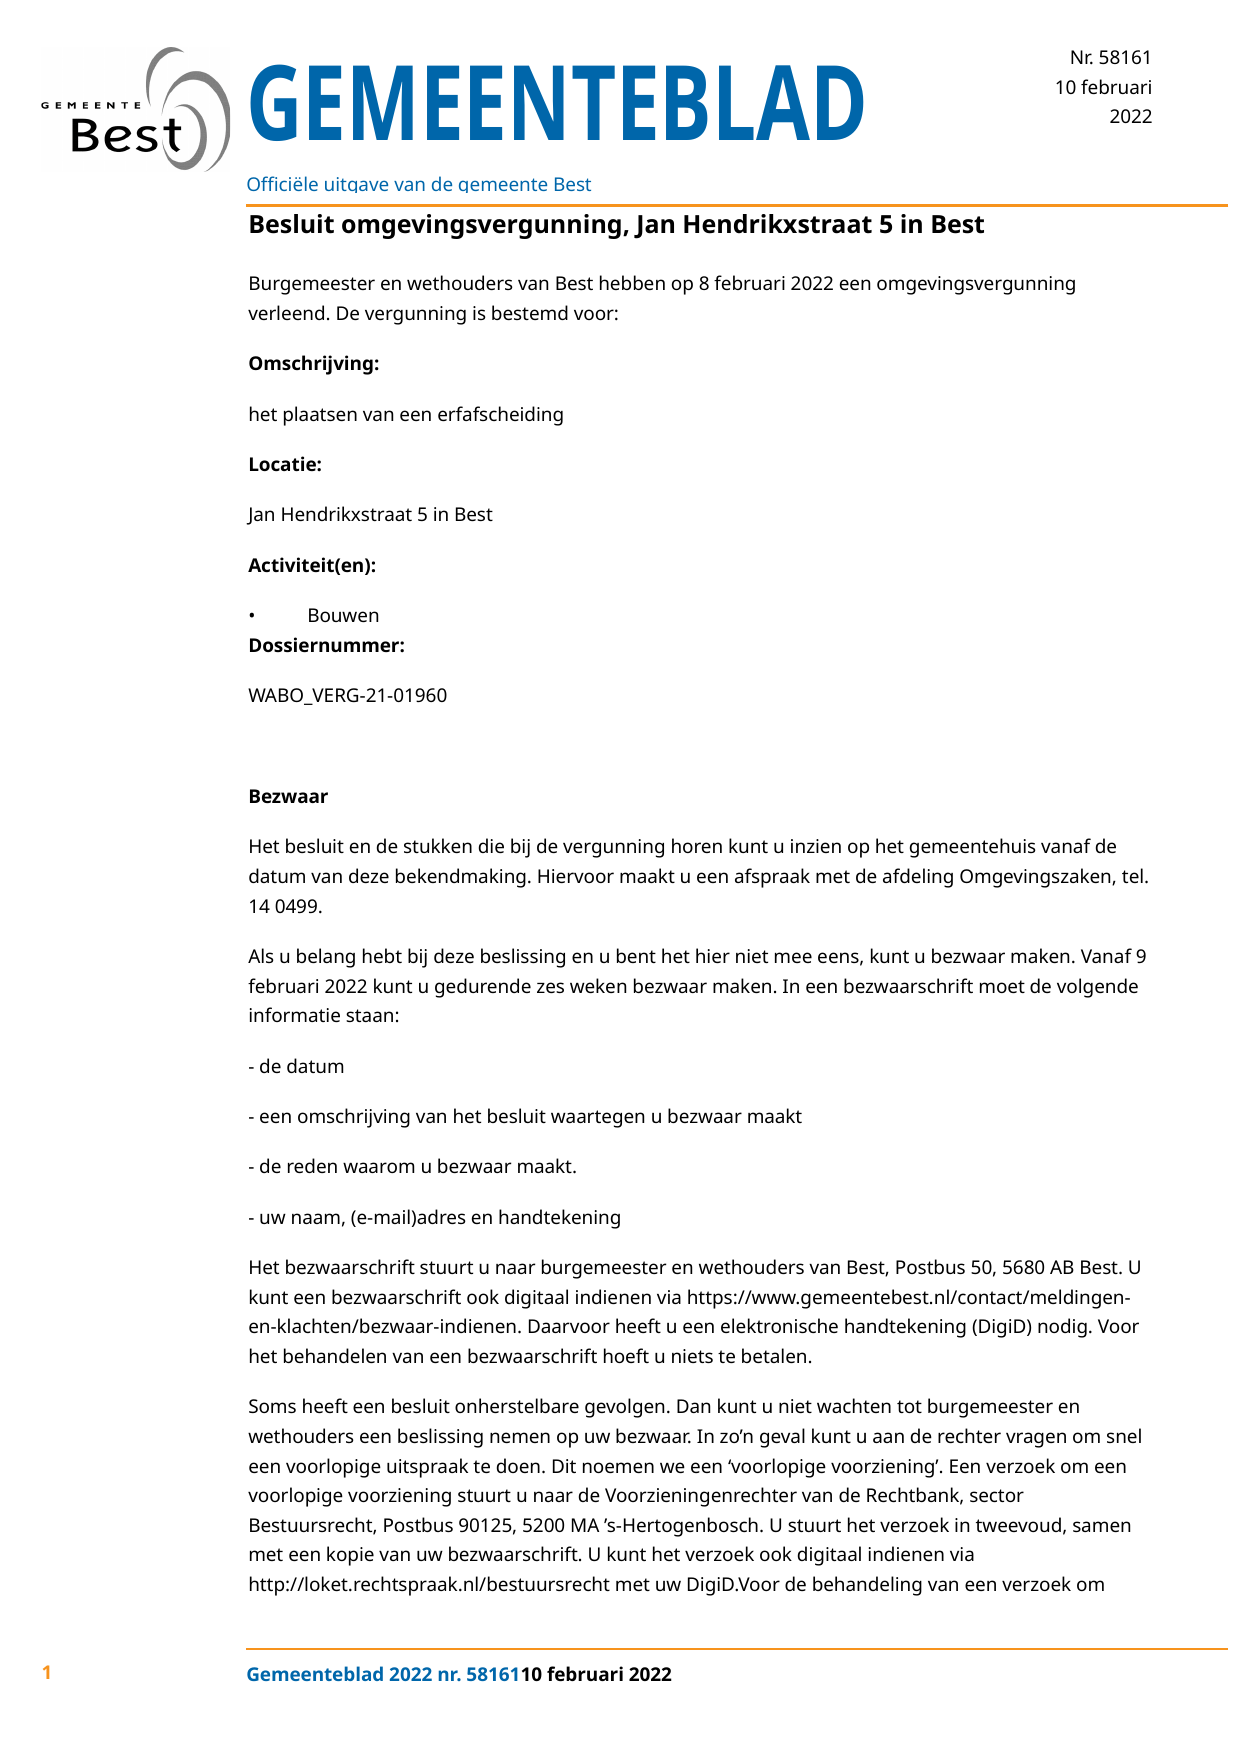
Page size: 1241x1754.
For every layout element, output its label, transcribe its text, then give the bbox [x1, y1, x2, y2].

text Bezwaar [248, 783, 1152, 809]
picture [41, 47, 231, 172]
text Besluit omgevingsvergunning, Jan Hendrikxstraat 5 in Best [248, 207, 1152, 241]
text Activiteit(en): [248, 552, 1152, 578]
text Omschrijving: [248, 350, 1152, 376]
list Bouwen [248, 602, 1152, 628]
text - de reden waarom u bezwaar maakt. [248, 1154, 1152, 1179]
text Het bezwaarschrift stuurt u naar burgemeester en wethouders van Best, Postbus 50, 5680 AB Best. U kunt een bezwaarschrift ook digitaal indienen via https://www.gemeentebest.nl/contact/meldingen-en-klachten/bezwaar-indienen. Daarvoor heeft u een elektronische handtekening (DigiD) nodig. Voor het behandelen van een bezwaarschrift hoeft u niets te betalen. [248, 1254, 1152, 1369]
text Burgemeester en wethouders van Best hebben op 8 februari 2022 een omgevingsvergunning verleend. De vergunning is bestemd voor: [248, 270, 1152, 326]
text Als u belang hebt bij deze beslissing en u bent het hier niet mee eens, kunt u bezwaar maken. Vanaf 9 februari 2022 kunt u gedurende zes weken bezwaar maken. In een bezwaarschrift moet de volgende informatie staan: [248, 943, 1152, 1028]
text Het besluit en de stukken die bij de vergunning horen kunt u inzien op het gemeentehuis vanaf de datum van deze bekendmaking. Hiervoor maakt u een afspraak met de afdeling Omgevingszaken, tel. 14 0499. [248, 834, 1152, 918]
text Locatie: [248, 451, 1152, 477]
text - een omschrijving van het besluit waartegen u bezwaar maakt [248, 1103, 1152, 1129]
text Dossiernummer: [248, 632, 1152, 658]
text Jan Hendrikxstraat 5 in Best [248, 502, 1152, 527]
text Soms heeft een besluit onherstelbare gevolgen. Dan kunt u niet wachten tot burgemeester en wethouders een beslissing nemen op uw bezwaar. In zo’n geval kunt u aan de rechter vragen om snel een voorlopige uitspraak te doen. Dit noemen we een ‘voorlopige voorziening’. Een verzoek om een voorlopige voorziening stuurt u naar de Voorzieningenrechter van de Rechtbank, sector Bestuursrecht, Postbus 90125, 5200 MA ’s-Hertogenbosch. U stuurt het verzoek in tweevoud, samen met een kopie van uw bezwaarschrift. U kunt het verzoek ook digitaal indienen via http://loket.rechtspraak.nl/bestuursrecht met uw DigiD.Voor de behandeling van een verzoek om [248, 1394, 1152, 1597]
text het plaatsen van een erfafscheiding [248, 401, 1152, 426]
text - uw naam, (e-mail)adres en handtekening [248, 1204, 1152, 1230]
text WABO_VERG-21-01960 [248, 682, 1152, 708]
text - de datum [248, 1053, 1152, 1078]
